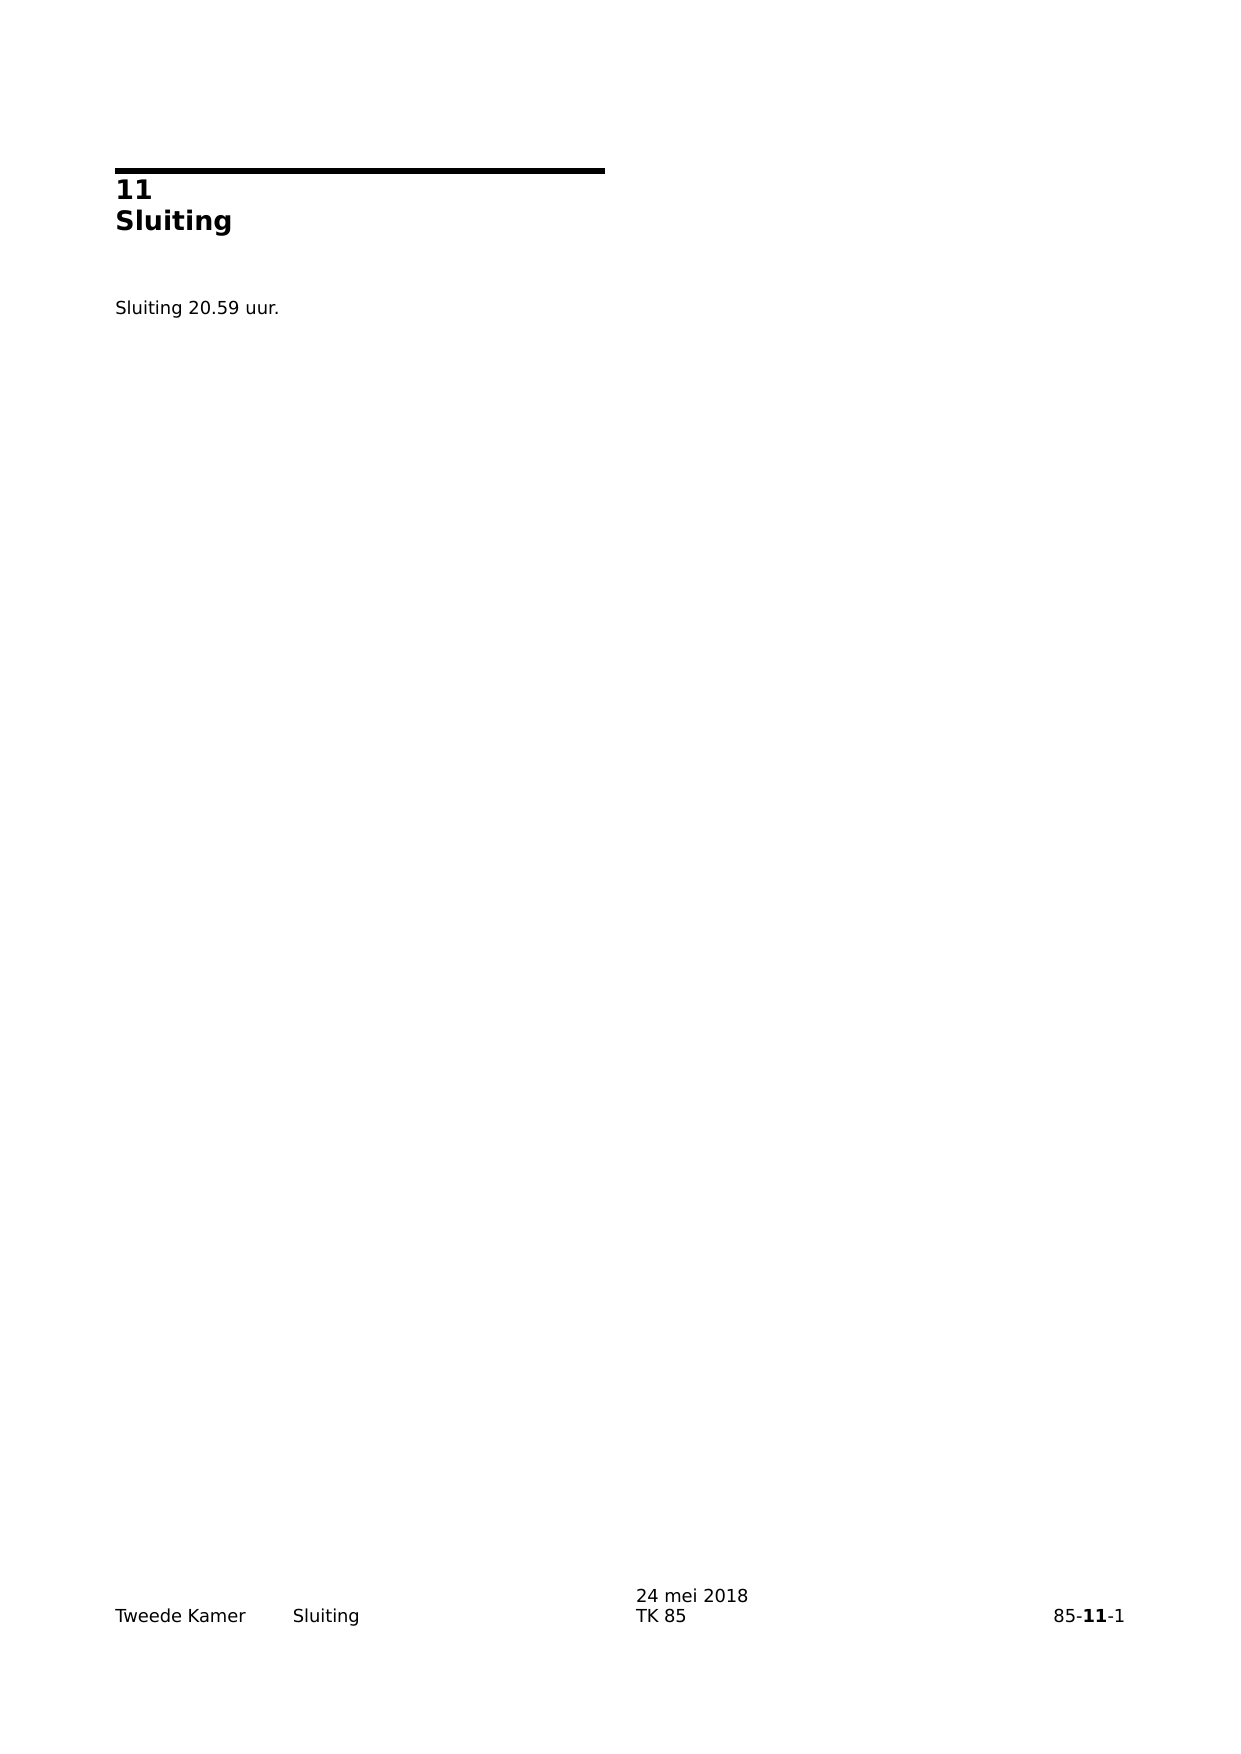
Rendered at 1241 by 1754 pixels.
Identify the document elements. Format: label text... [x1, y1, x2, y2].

text Sluiting 20.59 uur. [115, 298, 605, 318]
title 11 Sluiting [115, 174, 605, 237]
